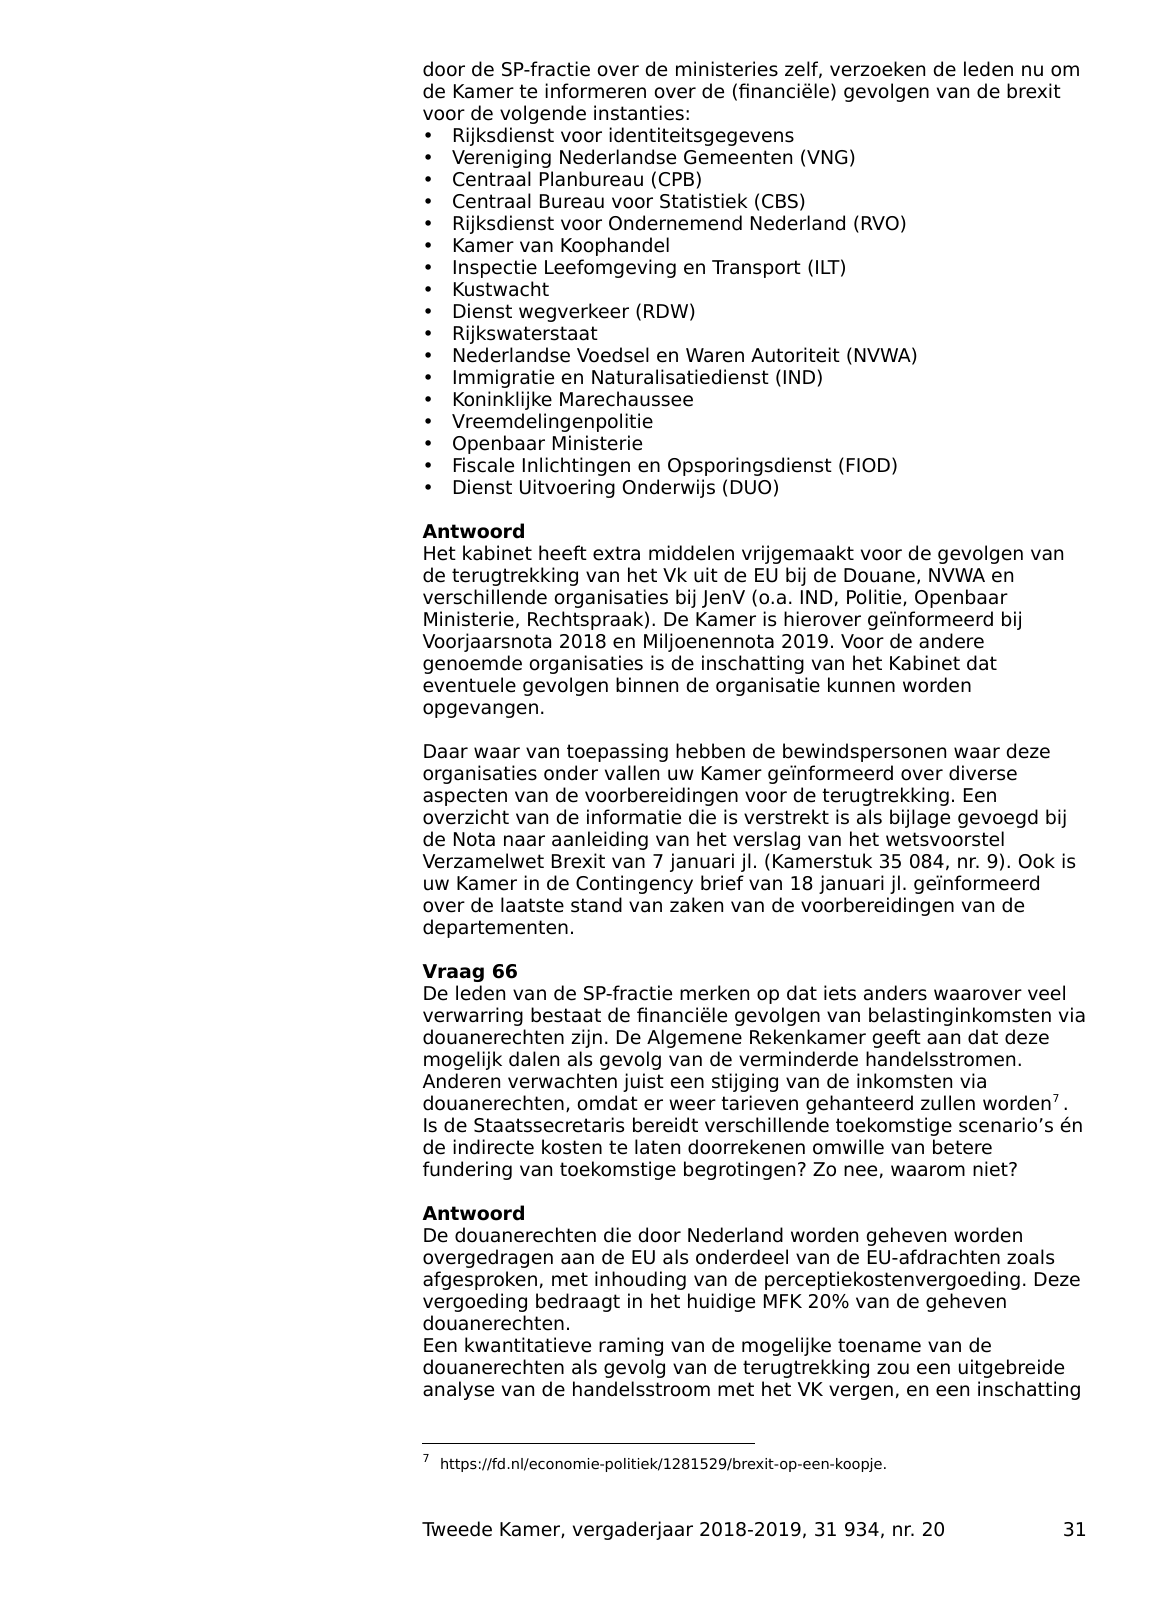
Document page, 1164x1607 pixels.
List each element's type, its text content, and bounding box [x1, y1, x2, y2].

text Daar waar van toepassing hebben de bewindspersonen waar deze organisaties onder vallen uw Kamer geïnformeerd over diverse aspecten van de voorbereidingen voor de terugtrekking. Een overzicht van de informatie die is verstrekt is als bijlage gevoegd bij de Nota naar aanleiding van het verslag van het wetsvoorstel Verzamelwet Brexit van 7 januari jl. (Kamerstuk 35 084, nr. 9). Ook is uw Kamer in de Contingency brief van 18 januari jl. geïnformeerd over de laatste stand van zaken van de voorbereidingen van de departementen. [422, 741, 1087, 939]
text Antwoord [422, 521, 1087, 543]
text • Rijksdienst voor Ondernemend Nederland (RVO) [422, 213, 1087, 235]
text • Centraal Planbureau (CPB) [422, 169, 1087, 191]
text • Vreemdelingenpolitie [422, 411, 1087, 433]
text • Dienst Uitvoering Onderwijs (DUO) [422, 477, 1087, 499]
text • Kamer van Koophandel [422, 235, 1087, 257]
text Vraag 66 [422, 961, 1087, 983]
text De douanerechten die door Nederland worden geheven worden overgedragen aan de EU als onderdeel van de EU-afdrachten zoals afgesproken, met inhouding van de perceptiekostenvergoeding. Deze vergoeding bedraagt in het huidige MFK 20% van de geheven douanerechten. [422, 1225, 1087, 1335]
text • Fiscale Inlichtingen en Opsporingsdienst (FIOD) [422, 455, 1087, 477]
text • Dienst wegverkeer (RDW) [422, 301, 1087, 323]
text • Vereniging Nederlandse Gemeenten (VNG) [422, 147, 1087, 169]
text Een kwantitatieve raming van de mogelijke toename van de douanerechten als gevolg van de terugtrekking zou een uitgebreide analyse van de handelsstroom met het VK vergen, en een inschatting [422, 1335, 1087, 1401]
text • Centraal Bureau voor Statistiek (CBS) [422, 191, 1087, 213]
text De leden van de SP-fractie merken op dat iets anders waarover veel verwarring bestaat de financiële gevolgen van belastinginkomsten via douanerechten zijn. De Algemene Rekenkamer geeft aan dat deze mogelijk dalen als gevolg van de verminderde handelsstromen. Anderen verwachten juist een stijging van de inkomsten via douanerechten, omdat er weer tarieven gehanteerd zullen worden. Is de Staatssecretaris bereidt verschillende toekomstige scenario’s én de indirecte kosten te laten doorrekenen omwille van betere fundering van toekomstige begrotingen? Zo nee, waarom niet? [422, 983, 1087, 1181]
text Antwoord [422, 1203, 1087, 1225]
text • Rijksdienst voor identiteitsgegevens [422, 125, 1087, 147]
text • Rijkswaterstaat [422, 323, 1087, 345]
text https://fd.nl/economie-politiek/1281529/brexit-op-een-koopje. [422, 1452, 1087, 1474]
text door de SP-fractie over de ministeries zelf, verzoeken de leden nu om de Kamer te informeren over de (financiële) gevolgen van de brexit voor de volgende instanties: [422, 59, 1087, 125]
text • Koninklijke Marechaussee [422, 389, 1087, 411]
text • Immigratie en Naturalisatiedienst (IND) [422, 367, 1087, 389]
text • Openbaar Ministerie [422, 433, 1087, 455]
text • Nederlandse Voedsel en Waren Autoriteit (NVWA) [422, 345, 1087, 367]
text Het kabinet heeft extra middelen vrijgemaakt voor de gevolgen van de terugtrekking van het Vk uit de EU bij de Douane, NVWA en verschillende organisaties bij JenV (o.a. IND, Politie, Openbaar Ministerie, Rechtspraak). De Kamer is hierover geïnformeerd bij Voorjaarsnota 2018 en Miljoenennota 2019. Voor de andere genoemde organisaties is de inschatting van het Kabinet dat eventuele gevolgen binnen de organisatie kunnen worden opgevangen. [422, 543, 1087, 719]
text • Kustwacht [422, 279, 1087, 301]
text • Inspectie Leefomgeving en Transport (ILT) [422, 257, 1087, 279]
